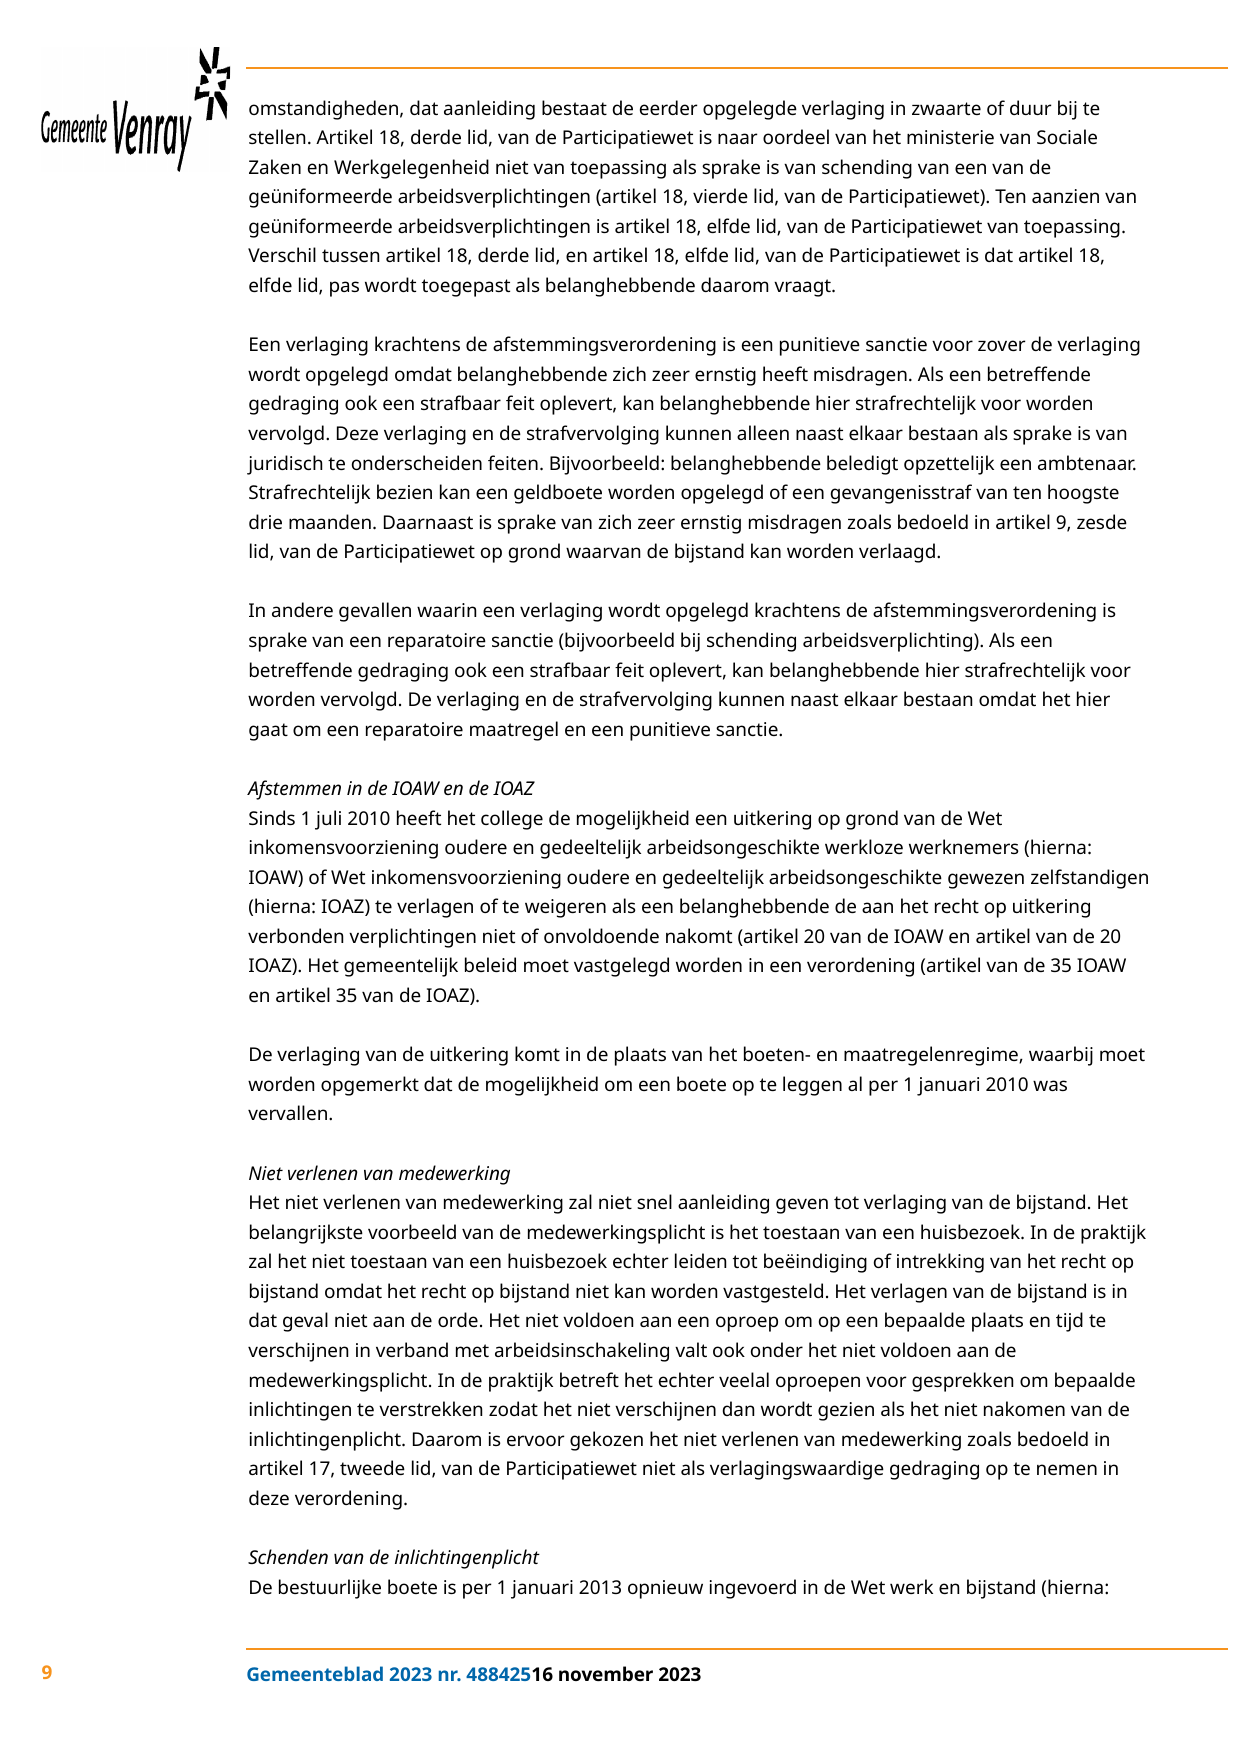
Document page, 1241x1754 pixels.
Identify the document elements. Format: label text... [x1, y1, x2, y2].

text Niet verlenen van medewerking [248, 1160, 1152, 1186]
text Sinds 1 juli 2010 heeft het college de mogelijkheid een uitkering op grond van de Wet inkomensvoorziening oudere en gedeeltelijk arbeidsongeschikte werkloze werknemers (hierna: IOAW) of Wet inkomensvoorziening oudere en gedeeltelijk arbeidsongeschikte gewezen zelfstandigen (hierna: IOAZ) te verlagen of te weigeren als een belanghebbende de aan het recht op uitkering verbonden verplichtingen niet of onvoldoende nakomt (artikel 20 van de IOAW en artikel van de 20 IOAZ). Het gemeentelijk beleid moet vastgelegd worden in een verordening (artikel van de 35 IOAW en artikel 35 van de IOAZ). [248, 805, 1152, 1008]
text Het niet verlenen van medewerking zal niet snel aanleiding geven tot verlaging van de bijstand. Het belangrijkste voorbeeld van de medewerkingsplicht is het toestaan van een huisbezoek. In de praktijk zal het niet toestaan van een huisbezoek echter leiden tot beëindiging of intrekking van het recht op bijstand omdat het recht op bijstand niet kan worden vastgesteld. Het verlagen van de bijstand is in dat geval niet aan de orde. Het niet voldoen aan een oproep om op een bepaalde plaats en tijd te verschijnen in verband met arbeidsinschakeling valt ook onder het niet voldoen aan de medewerkingsplicht. In de praktijk betreft het echter veelal oproepen voor gesprekken om bepaalde inlichtingen te verstrekken zodat het niet verschijnen dan wordt gezien als het niet nakomen van de inlichtingenplicht. Daarom is ervoor gekozen het niet verlenen van medewerking zoals bedoeld in artikel 17, tweede lid, van de Participatiewet niet als verlagingswaardige gedraging op te nemen in deze verordening. [248, 1189, 1152, 1511]
text omstandigheden, dat aanleiding bestaat de eerder opgelegde verlaging in zwaarte of duur bij te stellen. Artikel 18, derde lid, van de Participatiewet is naar oordeel van het ministerie van Sociale Zaken en Werkgelegenheid niet van toepassing als sprake is van schending van een van de geüniformeerde arbeidsverplichtingen (artikel 18, vierde lid, van de Participatiewet). Ten aanzien van geüniformeerde arbeidsverplichtingen is artikel 18, elfde lid, van de Participatiewet van toepassing. Verschil tussen artikel 18, derde lid, en artikel 18, elfde lid, van de Participatiewet is dat artikel 18, elfde lid, pas wordt toegepast als belanghebbende daarom vraagt. [248, 95, 1152, 298]
picture [41, 47, 231, 172]
text Afstemmen in de IOAW en de IOAZ [248, 775, 1152, 801]
text Schenden van de inlichtingenplicht [248, 1544, 1152, 1570]
text De bestuurlijke boete is per 1 januari 2013 opnieuw ingevoerd in de Wet werk en bijstand (hierna: [248, 1574, 1152, 1600]
text Een verlaging krachtens de afstemmingsverordening is een punitieve sanctie voor zover de verlaging wordt opgelegd omdat belanghebbende zich zeer ernstig heeft misdragen. Als een betreffende gedraging ook een strafbaar feit oplevert, kan belanghebbende hier strafrechtelijk voor worden vervolgd. Deze verlaging en de strafvervolging kunnen alleen naast elkaar bestaan als sprake is van juridisch te onderscheiden feiten. Bijvoorbeeld: belanghebbende beledigt opzettelijk een ambtenaar. Strafrechtelijk bezien kan een geldboete worden opgelegd of een gevangenisstraf van ten hoogste drie maanden. Daarnaast is sprake van zich zeer ernstig misdragen zoals bedoeld in artikel 9, zesde lid, van de Participatiewet op grond waarvan de bijstand kan worden verlaagd. [248, 331, 1152, 564]
text In andere gevallen waarin een verlaging wordt opgelegd krachtens de afstemmingsverordening is sprake van een reparatoire sanctie (bijvoorbeeld bij schending arbeidsverplichting). Als een betreffende gedraging ook een strafbaar feit oplevert, kan belanghebbende hier strafrechtelijk voor worden vervolgd. De verlaging en de strafvervolging kunnen naast elkaar bestaan omdat het hier gaat om een reparatoire maatregel en een punitieve sanctie. [248, 598, 1152, 742]
text De verlaging van de uitkering komt in de plaats van het boeten- en maatregelenregime, waarbij moet worden opgemerkt dat de mogelijkheid om een boete op te leggen al per 1 januari 2010 was vervallen. [248, 1041, 1152, 1126]
